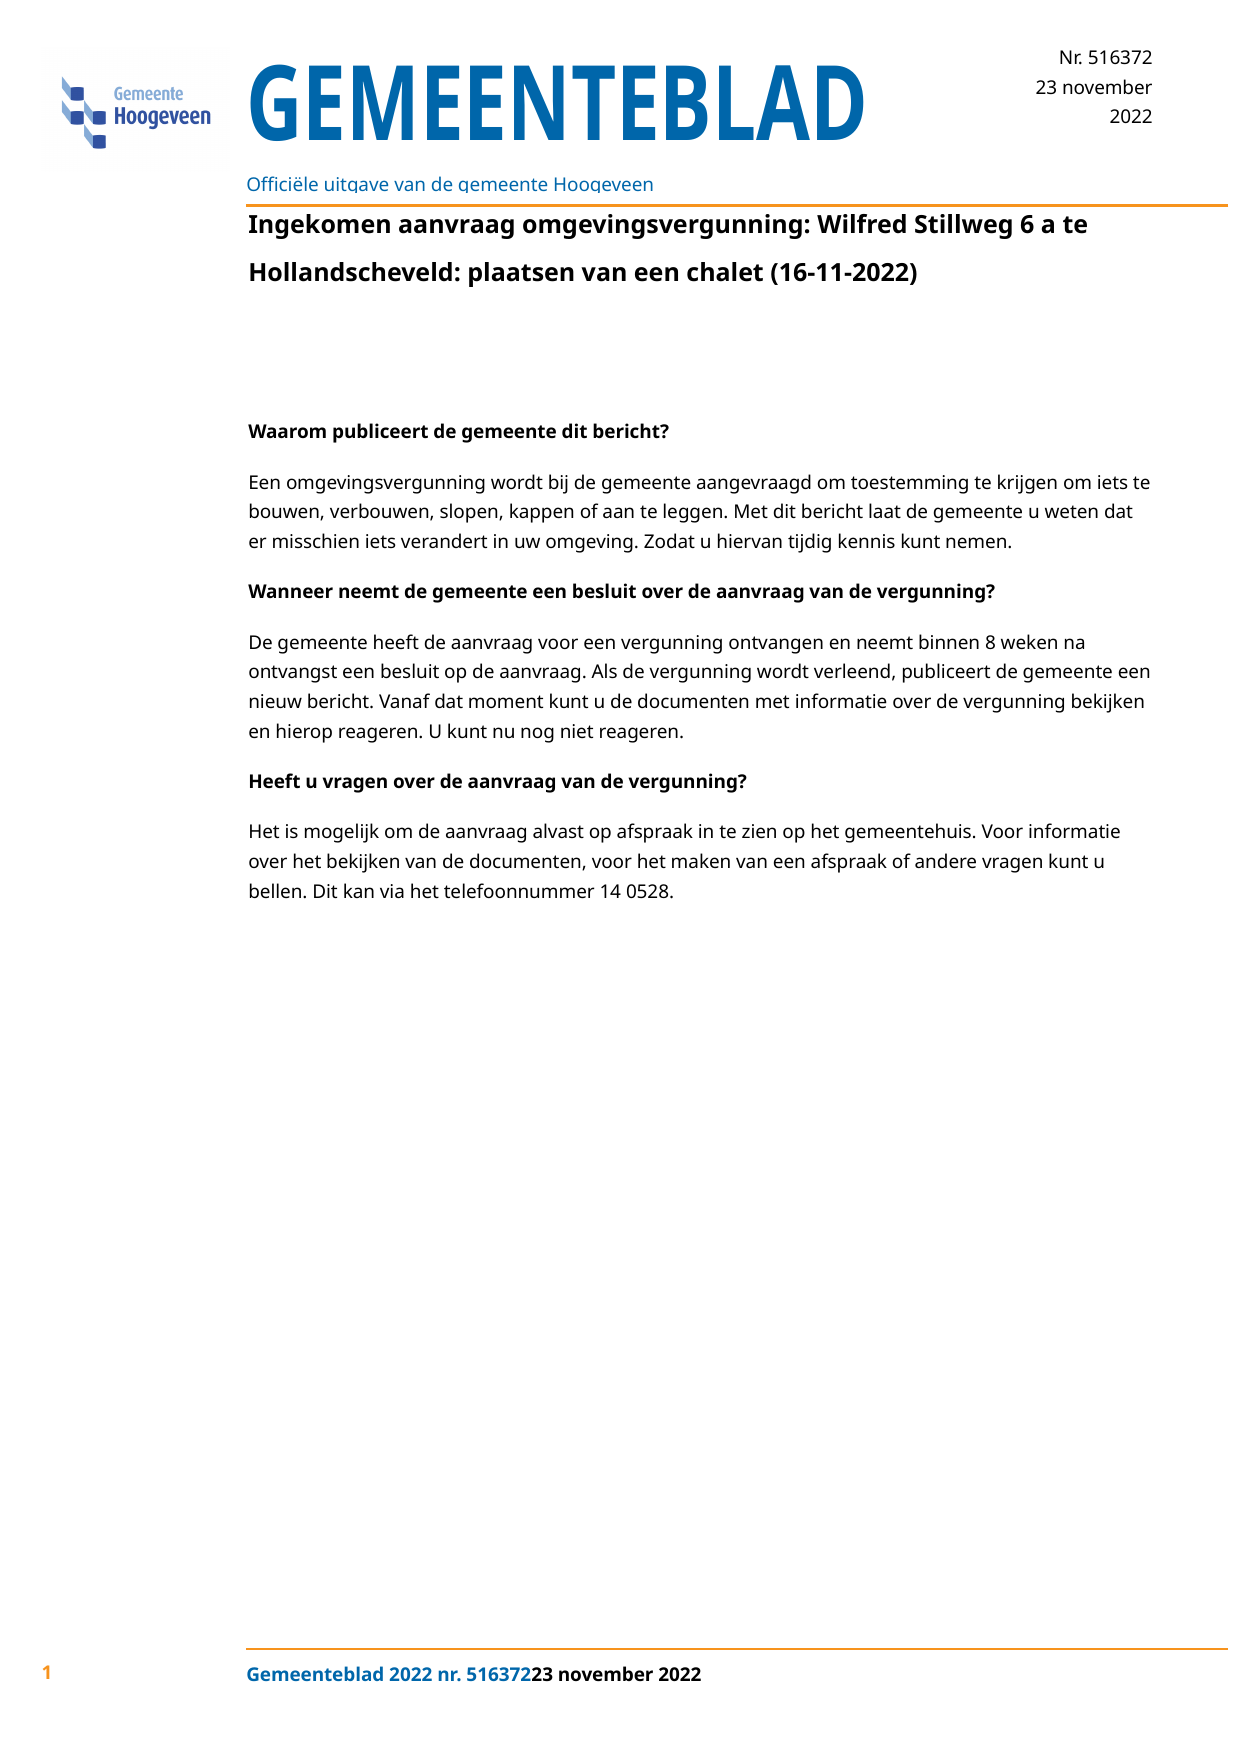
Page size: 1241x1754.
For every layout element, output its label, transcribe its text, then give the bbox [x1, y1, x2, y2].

text Het is mogelijk om de aanvraag alvast op afspraak in te zien op het gemeentehuis. Voor informatie over het bekijken van de documenten, voor het maken van een afspraak of andere vragen kunt u bellen. Dit kan via het telefoonnummer 14 0528. [248, 819, 1152, 904]
text Een omgevingsvergunning wordt bij de gemeente aangevraagd om toestemming te krijgen om iets te bouwen, verbouwen, slopen, kappen of aan te leggen. Met dit bericht laat de gemeente u weten dat er misschien iets verandert in uw omgeving. Zodat u hiervan tijdig kennis kunt nemen. [248, 469, 1152, 554]
text Waarom publiceert de gemeente dit bericht? [248, 419, 1152, 444]
text Heeft u vragen over de aanvraag van de vergunning? [248, 768, 1152, 794]
text Ingekomen aanvraag omgevingsvergunning: Wilfred Stillweg 6 a te Hollandscheveld: plaatsen van een chalet (16-11-2022) [248, 207, 1152, 288]
picture [41, 47, 231, 172]
text De gemeente heeft de aanvraag voor een vergunning ontvangen en neemt binnen 8 weken na ontvangst een besluit op de aanvraag. Als de vergunning wordt verleend, publiceert de gemeente een nieuw bericht. Vanaf dat moment kunt u de documenten met informatie over de vergunning bekijken en hierop reageren. U kunt nu nog niet reageren. [248, 629, 1152, 744]
text Wanneer neemt de gemeente een besluit over de aanvraag van de vergunning? [248, 579, 1152, 604]
